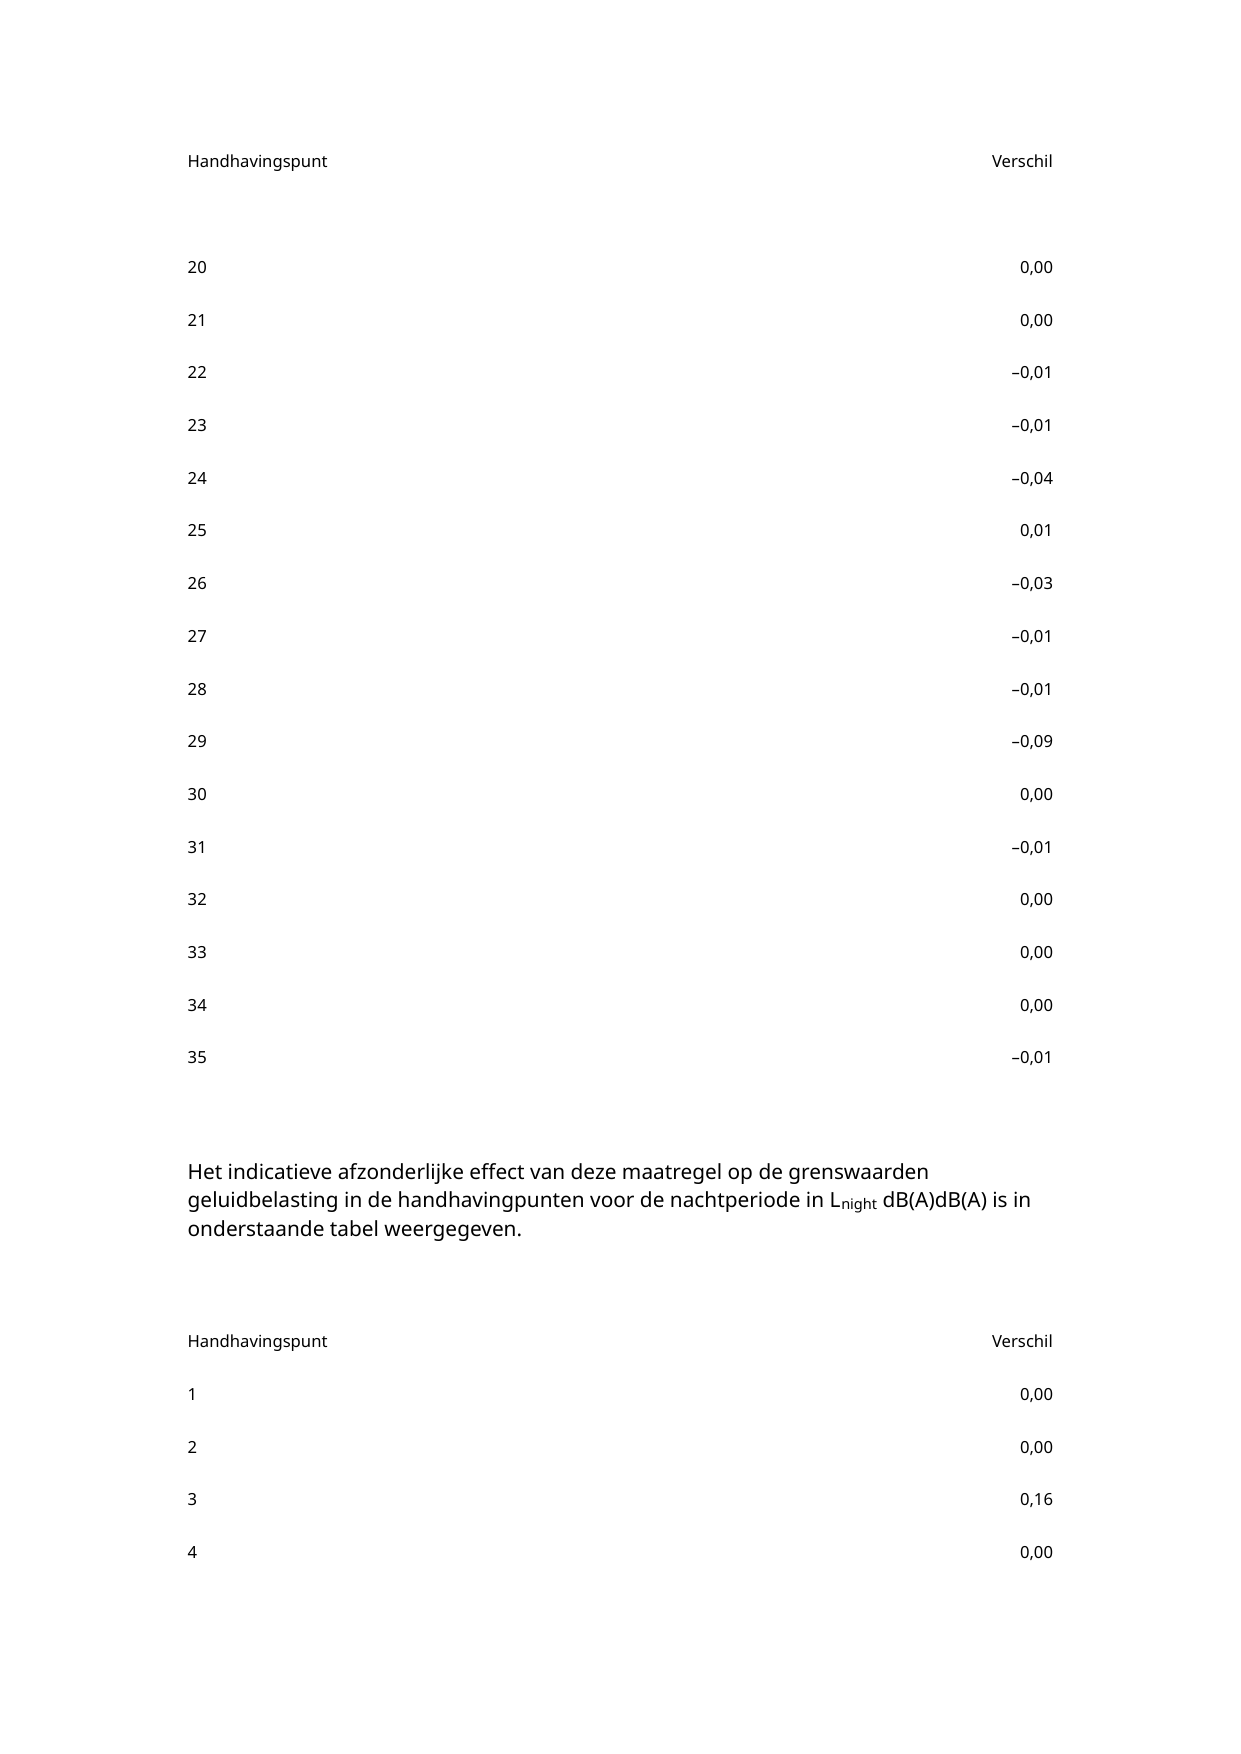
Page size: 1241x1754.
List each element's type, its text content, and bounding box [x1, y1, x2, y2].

table_cell 0,00 [646, 1541, 1053, 1563]
table_cell –0,09 [646, 730, 1053, 782]
table_cell 32 [188, 888, 646, 941]
table_cell 0,00 [646, 783, 1053, 835]
table_cell 26 [188, 572, 646, 624]
table_cell –0,01 [646, 361, 1053, 413]
table_cell 24 [188, 466, 646, 519]
table_cell –0,01 [646, 624, 1053, 677]
table_cell 0,00 [646, 941, 1053, 993]
table_cell 1 [188, 1383, 646, 1435]
table_cell 29 [188, 730, 646, 782]
table_cell –0,01 [646, 414, 1053, 466]
table_cell 20 [188, 255, 646, 308]
table_cell 0,16 [646, 1488, 1053, 1541]
table_cell 0,00 [646, 308, 1053, 361]
table_cell [188, 203, 646, 255]
table_cell 31 [188, 835, 646, 888]
table_cell 0,00 [646, 993, 1053, 1046]
table_cell 2 [188, 1435, 646, 1488]
table_cell 35 [188, 1046, 646, 1099]
table_cell 27 [188, 624, 646, 677]
table_header Verschil [646, 150, 1053, 203]
table_cell 21 [188, 308, 646, 361]
table_header Handhavingspunt [188, 1330, 646, 1383]
table_cell 23 [188, 414, 646, 466]
table_cell 0,01 [646, 519, 1053, 572]
table_header Verschil [646, 1330, 1053, 1383]
table_cell 34 [188, 993, 646, 1046]
table_cell 25 [188, 519, 646, 572]
table_header Handhavingspunt [188, 150, 646, 203]
table_cell 28 [188, 677, 646, 730]
table_cell –0,04 [646, 466, 1053, 519]
table_cell [646, 203, 1053, 255]
table_cell 0,00 [646, 1435, 1053, 1488]
table_cell –0,01 [646, 1046, 1053, 1099]
table_cell 0,00 [646, 255, 1053, 308]
table_cell 4 [188, 1541, 646, 1563]
table_cell 0,00 [646, 1383, 1053, 1435]
table_cell –0,01 [646, 835, 1053, 888]
table_cell 30 [188, 783, 646, 835]
table_cell –0,01 [646, 677, 1053, 730]
table_cell 22 [188, 361, 646, 413]
table_cell 3 [188, 1488, 646, 1541]
text Het indicatieve afzonderlijke effect van deze maatregel op de grenswaarden geluidbelasting in de handhavingpunten voor de nachtperiode in Lnight dB(A)dB(A) is in onderstaande tabel weergegeven. [187, 1157, 1053, 1242]
table_cell 33 [188, 941, 646, 993]
table_cell –0,03 [646, 572, 1053, 624]
table_cell 0,00 [646, 888, 1053, 941]
